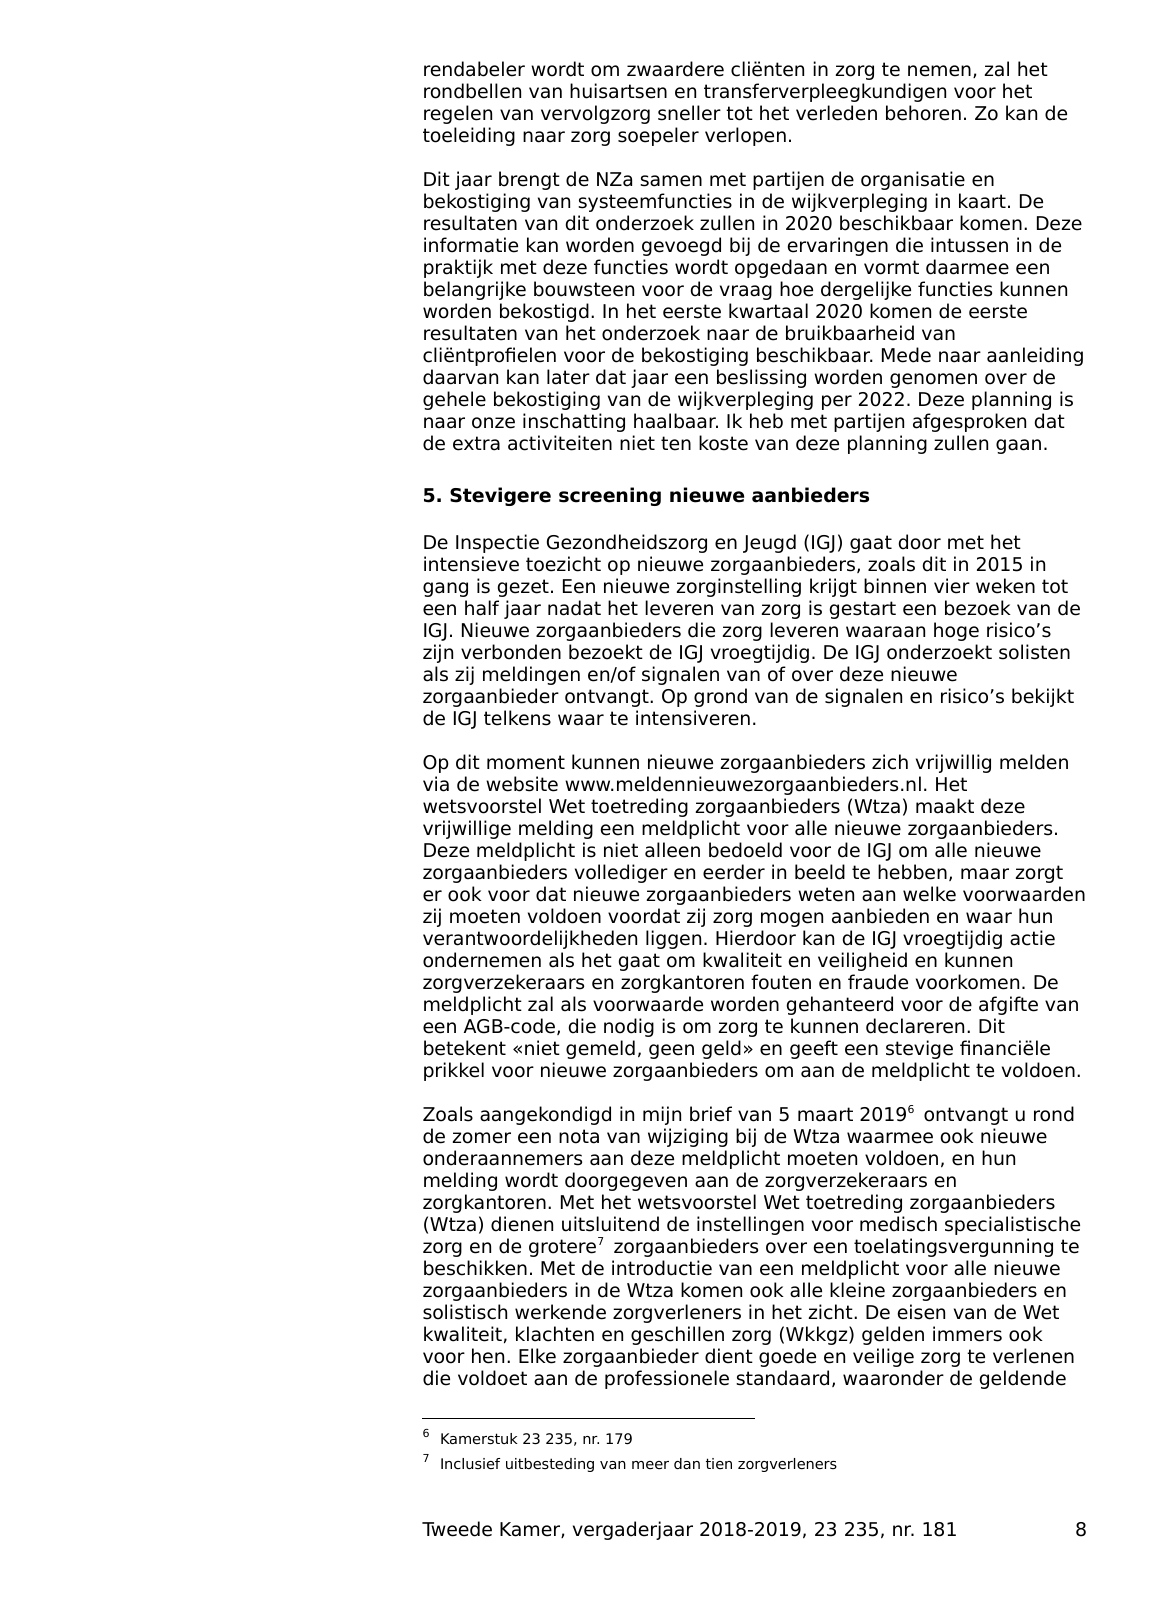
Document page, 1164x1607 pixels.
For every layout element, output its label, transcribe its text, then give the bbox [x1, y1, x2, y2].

text Dit jaar brengt de NZa samen met partijen de organisatie en bekostiging van systeemfuncties in de wijkverpleging in kaart. De resultaten van dit onderzoek zullen in 2020 beschikbaar komen. Deze informatie kan worden gevoegd bij de ervaringen die intussen in de praktijk met deze functies wordt opgedaan en vormt daarmee een belangrijke bouwsteen voor de vraag hoe dergelijke functies kunnen worden bekostigd. In het eerste kwartaal 2020 komen de eerste resultaten van het onderzoek naar de bruikbaarheid van cliëntprofielen voor de bekostiging beschikbaar. Mede naar aanleiding daarvan kan later dat jaar een beslissing worden genomen over de gehele bekostiging van de wijkverpleging per 2022. Deze planning is naar onze inschatting haalbaar. Ik heb met partijen afgesproken dat de extra activiteiten niet ten koste van deze planning zullen gaan. [422, 169, 1087, 455]
subtitle 5. Stevigere screening nieuwe aanbieders [422, 485, 1087, 507]
text De Inspectie Gezondheidszorg en Jeugd (IGJ) gaat door met het intensieve toezicht op nieuwe zorgaanbieders, zoals dit in 2015 in gang is gezet. Een nieuwe zorginstelling krijgt binnen vier weken tot een half jaar nadat het leveren van zorg is gestart een bezoek van de IGJ. Nieuwe zorgaanbieders die zorg leveren waaraan hoge risico’s zijn verbonden bezoekt de IGJ vroegtijdig. De IGJ onderzoekt solisten als zij meldingen en/of signalen van of over deze nieuwe zorgaanbieder ontvangt. Op grond van de signalen en risico’s bekijkt de IGJ telkens waar te intensiveren. [422, 532, 1087, 730]
text Op dit moment kunnen nieuwe zorgaanbieders zich vrijwillig melden via de website www.meldennieuwezorgaanbieders.nl. Het wetsvoorstel Wet toetreding zorgaanbieders (Wtza) maakt deze vrijwillige melding een meldplicht voor alle nieuwe zorgaanbieders. Deze meldplicht is niet alleen bedoeld voor de IGJ om alle nieuwe zorgaanbieders vollediger en eerder in beeld te hebben, maar zorgt er ook voor dat nieuwe zorgaanbieders weten aan welke voorwaarden zij moeten voldoen voordat zij zorg mogen aanbieden en waar hun verantwoordelijkheden liggen. Hierdoor kan de IGJ vroegtijdig actie ondernemen als het gaat om kwaliteit en veiligheid en kunnen zorgverzekeraars en zorgkantoren fouten en fraude voorkomen. De meldplicht zal als voorwaarde worden gehanteerd voor de afgifte van een AGB-code, die nodig is om zorg te kunnen declareren. Dit betekent «niet gemeld, geen geld» en geeft een stevige financiële prikkel voor nieuwe zorgaanbieders om aan de meldplicht te voldoen. [422, 752, 1087, 1082]
text Kamerstuk 23 235, nr. 179 [422, 1427, 1087, 1449]
text Zoals aangekondigd in mijn brief van 5 maart 2019 ontvangt u rond de zomer een nota van wijziging bij de Wtza waarmee ook nieuwe onderaannemers aan deze meldplicht moeten voldoen, en hun melding wordt doorgegeven aan de zorgverzekeraars en zorgkantoren. Met het wetsvoorstel Wet toetreding zorgaanbieders (Wtza) dienen uitsluitend de instellingen voor medisch specialistische zorg en de grotere zorgaanbieders over een toelatingsvergunning te beschikken. Met de introductie van een meldplicht voor alle nieuwe zorgaanbieders in de Wtza komen ook alle kleine zorgaanbieders en solistisch werkende zorgverleners in het zicht. De eisen van de Wet kwaliteit, klachten en geschillen zorg (Wkkgz) gelden immers ook voor hen. Elke zorgaanbieder dient goede en veilige zorg te verlenen die voldoet aan de professionele standaard, waaronder de geldende [422, 1104, 1087, 1389]
text Inclusief uitbesteding van meer dan tien zorgverleners [422, 1452, 1087, 1474]
text rendabeler wordt om zwaardere cliënten in zorg te nemen, zal het rondbellen van huisartsen en transferverpleegkundigen voor het regelen van vervolgzorg sneller tot het verleden behoren. Zo kan de toeleiding naar zorg soepeler verlopen. [422, 59, 1087, 147]
